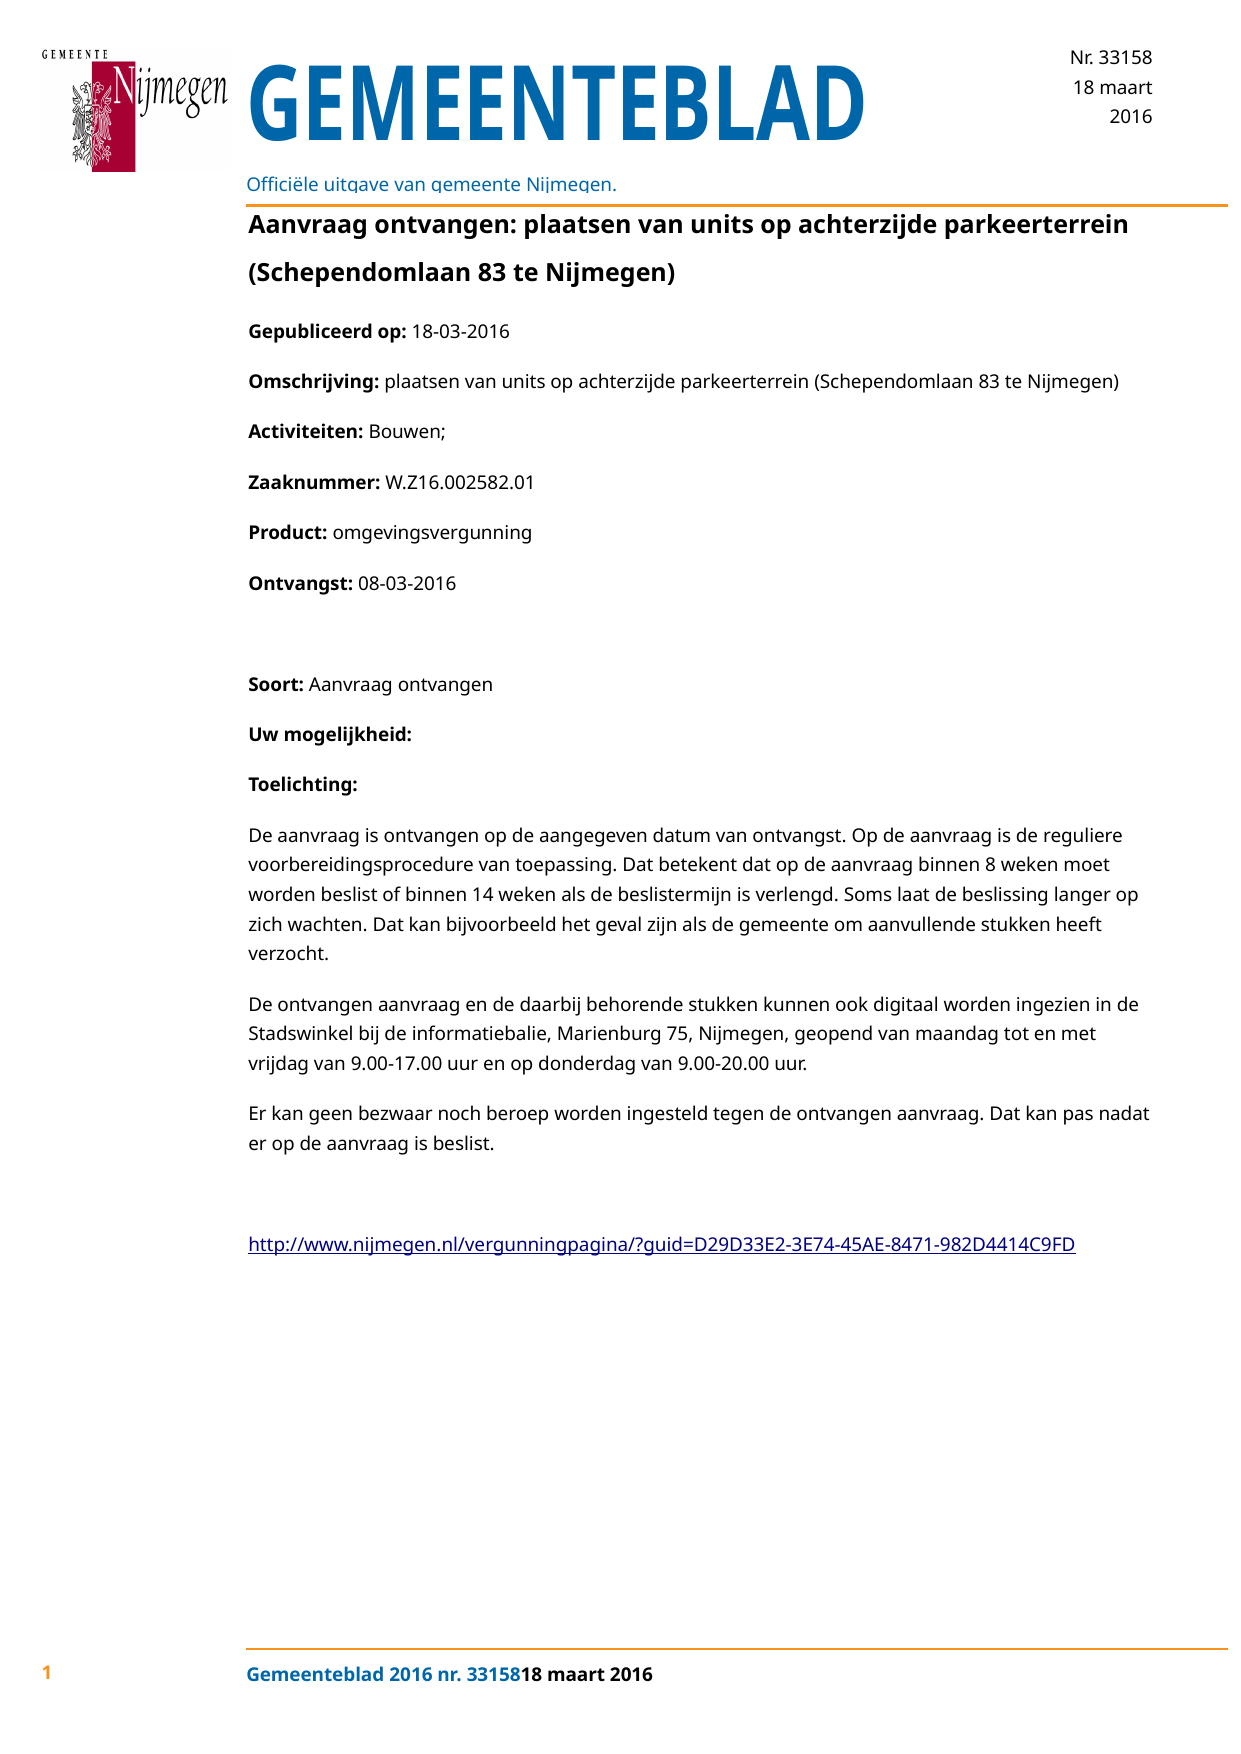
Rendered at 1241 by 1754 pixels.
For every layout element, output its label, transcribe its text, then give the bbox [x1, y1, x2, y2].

text Product: omgevingsvergunning [248, 519, 1152, 545]
picture [41, 47, 231, 172]
text De ontvangen aanvraag en de daarbij behorende stukken kunnen ook digitaal worden ingezien in de Stadswinkel bij de informatiebalie, Marienburg 75, Nijmegen, geopend van maandag tot en met vrijdag van 9.00-17.00 uur en op donderdag van 9.00-20.00 uur. [248, 991, 1152, 1076]
text http://www.nijmegen.nl/vergunningpagina/?guid=D29D33E2-3E74-45AE-8471-982D4414C9FD [248, 1231, 1152, 1257]
text Aanvraag ontvangen: plaatsen van units op achterzijde parkeerterrein (Schependomlaan 83 te Nijmegen) [248, 207, 1152, 288]
text De aanvraag is ontvangen op de aangegeven datum van ontvangst. Op de aanvraag is de reguliere voorbereidingsprocedure van toepassing. Dat betekent dat op de aanvraag binnen 8 weken moet worden beslist of binnen 14 weken als de beslistermijn is verlengd. Soms laat de beslissing langer op zich wachten. Dat kan bijvoorbeeld het geval zijn als de gemeente om aanvullende stukken heeft verzocht. [248, 822, 1152, 966]
text Gepubliceerd op: 18-03-2016 [248, 318, 1152, 344]
text Toelichting: [248, 772, 1152, 797]
text Er kan geen bezwaar noch beroep worden ingesteld tegen de ontvangen aanvraag. Dat kan pas nadat er op de aanvraag is beslist. [248, 1100, 1152, 1156]
text Omschrijving: plaatsen van units op achterzijde parkeerterrein (Schependomlaan 83 te Nijmegen) [248, 368, 1152, 394]
text Zaaknummer: W.Z16.002582.01 [248, 469, 1152, 495]
text Ontvangst: 08-03-2016 [248, 570, 1152, 596]
text Uw mogelijkheid: [248, 721, 1152, 747]
text Soort: Aanvraag ontvangen [248, 671, 1152, 697]
text Activiteiten: Bouwen; [248, 419, 1152, 444]
